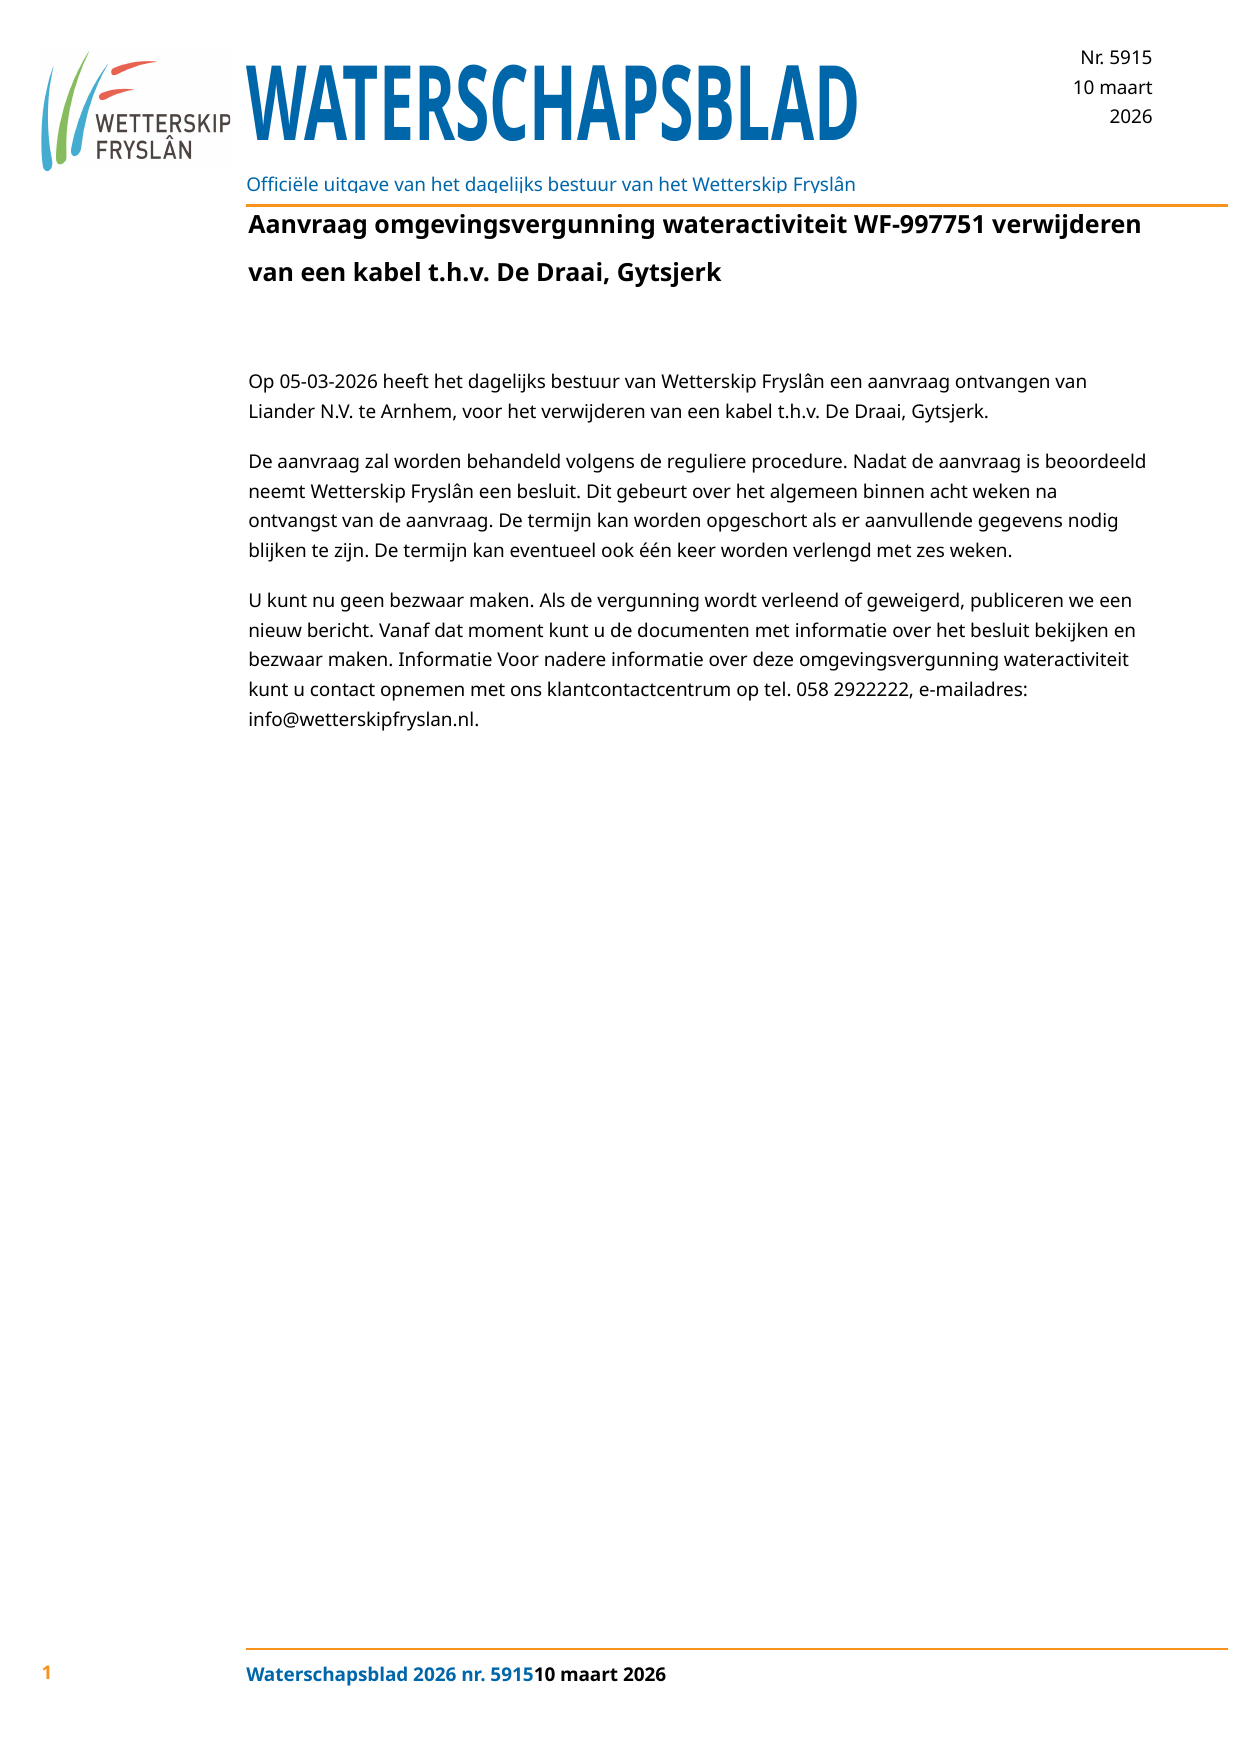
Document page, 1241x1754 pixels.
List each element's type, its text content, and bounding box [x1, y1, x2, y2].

text Op 05-03-2026 heeft het dagelijks bestuur van Wetterskip Fryslân een aanvraag ontvangen van Liander N.V. te Arnhem, voor het verwijderen van een kabel t.h.v. De Draai, Gytsjerk. [248, 368, 1152, 424]
text De aanvraag zal worden behandeld volgens de reguliere procedure. Nadat de aanvraag is beoordeeld neemt Wetterskip Fryslân een besluit. Dit gebeurt over het algemeen binnen acht weken na ontvangst van de aanvraag. De termijn kan worden opgeschort als er aanvullende gegevens nodig blijken te zijn. De termijn kan eventueel ook één keer worden verlengd met zes weken. [248, 448, 1152, 563]
text Aanvraag omgevingsvergunning wateractiviteit WF-997751 verwijderen van een kabel t.h.v. De Draai, Gytsjerk [248, 207, 1152, 288]
picture [41, 47, 231, 172]
text U kunt nu geen bezwaar maken. Als de vergunning wordt verleend of geweigerd, publiceren we een nieuw bericht. Vanaf dat moment kunt u de documenten met informatie over het besluit bekijken en bezwaar maken. Informatie Voor nadere informatie over deze omgevingsvergunning wateractiviteit kunt u contact opnemen met ons klantcontactcentrum op tel. 058 2922222, e-mailadres: info@wetterskipfryslan.nl. [248, 587, 1152, 732]
